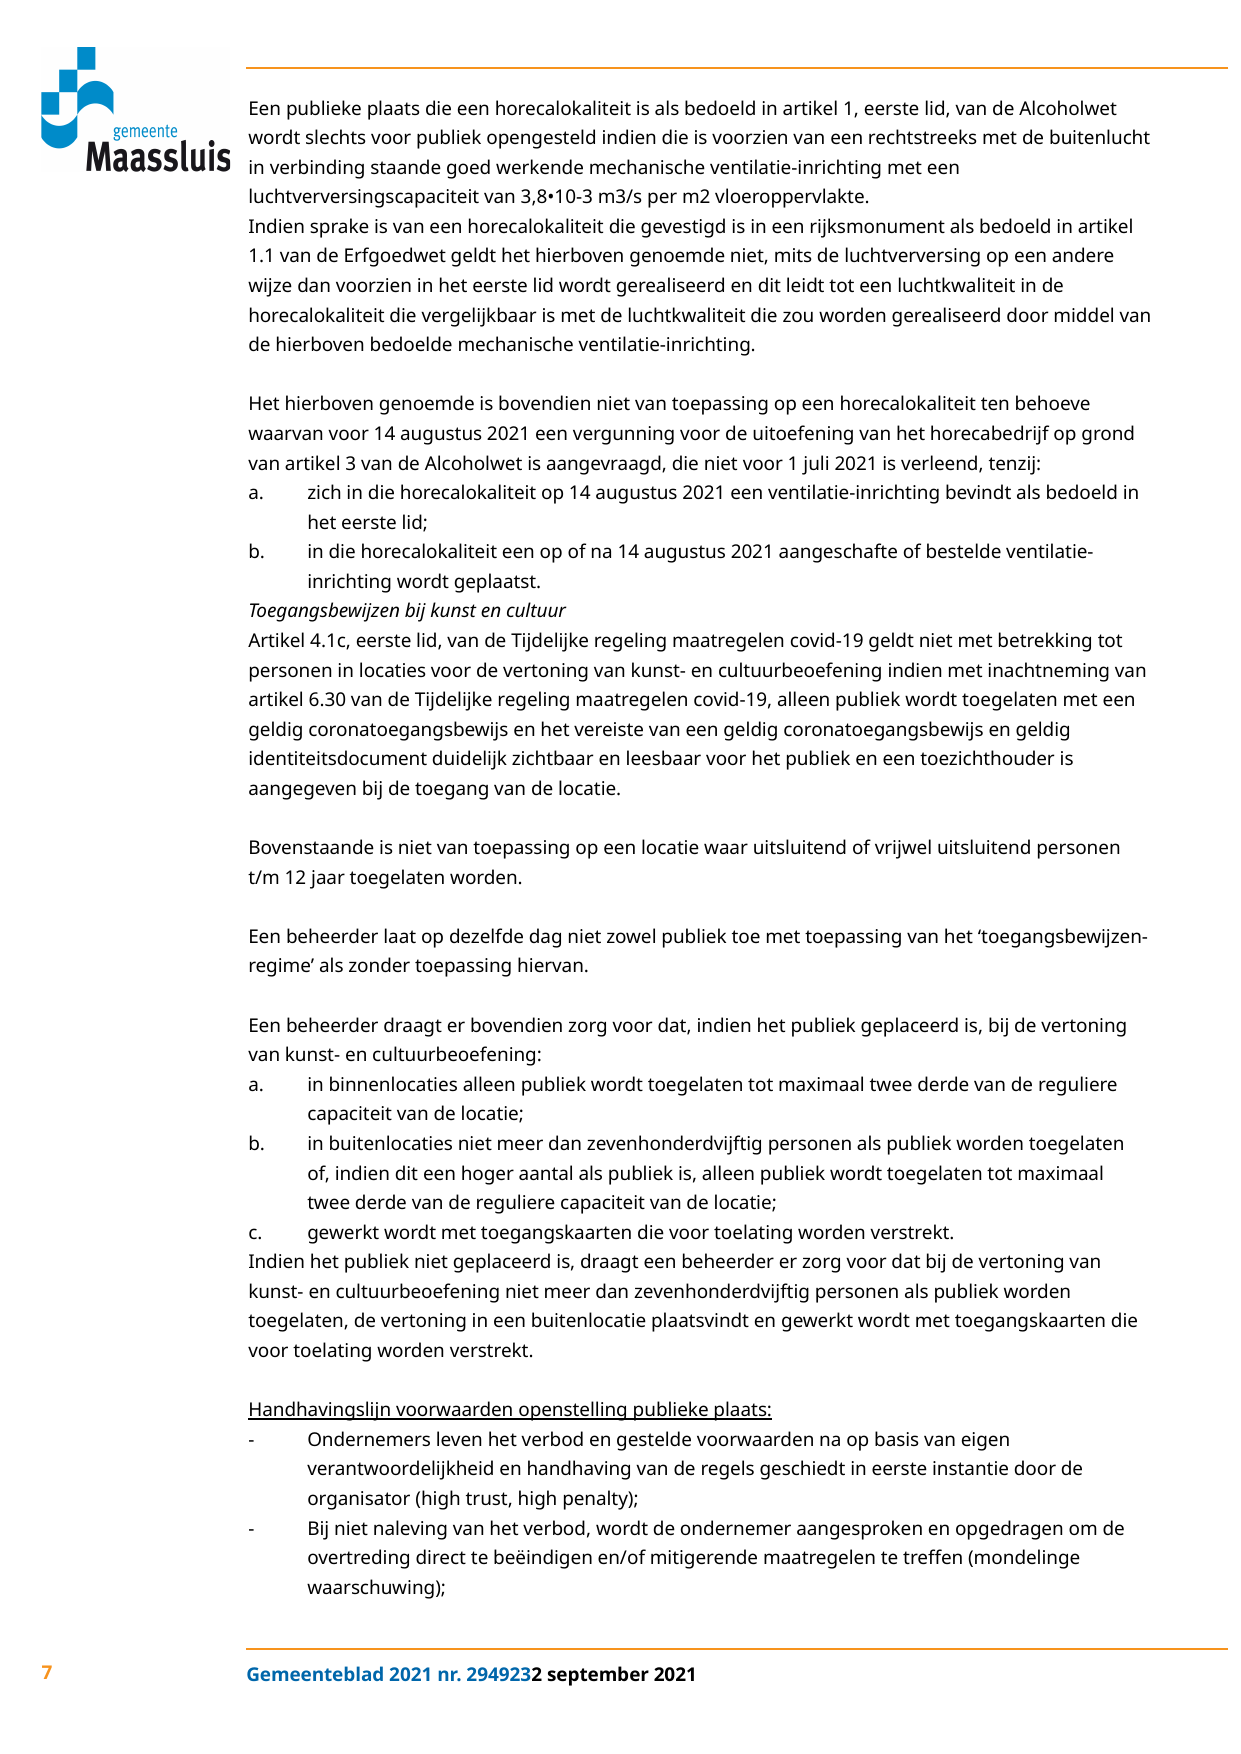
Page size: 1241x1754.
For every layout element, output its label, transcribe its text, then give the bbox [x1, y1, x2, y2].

text Een publieke plaats die een horecalokaliteit is als bedoeld in artikel 1, eerste lid, van de Alcoholwet wordt slechts voor publiek opengesteld indien die is voorzien van een rechtstreeks met de buitenlucht in verbinding staande goed werkende mechanische ventilatie-inrichting met een luchtverversingscapaciteit van 3,8•10-3 m3/s per m2 vloeroppervlakte. [248, 95, 1152, 209]
list in die horecalokaliteit een op of na 14 augustus 2021 aangeschafte of bestelde ventilatie-inrichting wordt geplaatst. [248, 538, 1152, 594]
text Het hierboven genoemde is bovendien niet van toepassing op een horecalokaliteit ten behoeve waarvan voor 14 augustus 2021 een vergunning voor de uitoefening van het horecabedrijf op grond van artikel 3 van de Alcoholwet is aangevraagd, die niet voor 1 juli 2021 is verleend, tenzij: [248, 391, 1152, 476]
text Een beheerder laat op dezelfde dag niet zowel publiek toe met toepassing van het ‘toegangsbewijzen-regime’ als zonder toepassing hiervan. [248, 923, 1152, 978]
list in buitenlocaties niet meer dan zevenhonderdvijftig personen als publiek worden toegelaten of, indien dit een hoger aantal als publiek is, alleen publiek wordt toegelaten tot maximaal twee derde van de reguliere capaciteit van de locatie; [248, 1130, 1152, 1215]
text Handhavingslijn voorwaarden openstelling publieke plaats: [248, 1396, 1152, 1422]
text Een beheerder draagt er bovendien zorg voor dat, indien het publiek geplaceerd is, bij de vertoning van kunst- en cultuurbeoefening: [248, 1012, 1152, 1067]
list in binnenlocaties alleen publiek wordt toegelaten tot maximaal twee derde van de reguliere capaciteit van de locatie; [248, 1071, 1152, 1126]
picture [41, 47, 231, 172]
text Bovenstaande is niet van toepassing op een locatie waar uitsluitend of vrijwel uitsluitend personen t/m 12 jaar toegelaten worden. [248, 834, 1152, 890]
text Artikel 4.1c, eerste lid, van de Tijdelijke regeling maatregelen covid-19 geldt niet met betrekking tot personen in locaties voor de vertoning van kunst- en cultuurbeoefening indien met inachtneming van artikel 6.30 van de Tijdelijke regeling maatregelen covid-19, alleen publiek wordt toegelaten met een geldig coronatoegangsbewijs en het vereiste van een geldig coronatoegangsbewijs en geldig identiteitsdocument duidelijk zichtbaar en leesbaar voor het publiek en een toezichthouder is aangegeven bij de toegang van de locatie. [248, 627, 1152, 801]
list gewerkt wordt met toegangskaarten die voor toelating worden verstrekt. [248, 1219, 1152, 1245]
list zich in die horecalokaliteit op 14 augustus 2021 een ventilatie-inrichting bevindt als bedoeld in het eerste lid; [248, 479, 1152, 535]
picture [41, 47, 77, 92]
list Ondernemers leven het verbod en gestelde voorwaarden na op basis van eigen verantwoordelijkheid en handhaving van de regels geschiedt in eerste instantie door de organisator (high trust, high penalty); [248, 1426, 1152, 1511]
text Indien sprake is van een horecalokaliteit die gevestigd is in een rijksmonument als bedoeld in artikel 1.1 van de Erfgoedwet geldt het hierboven genoemde niet, mits de luchtverversing op een andere wijze dan voorzien in het eerste lid wordt gerealiseerd en dit leidt tot een luchtkwaliteit in de horecalokaliteit die vergelijkbaar is met de luchtkwaliteit die zou worden gerealiseerd door middel van de hierboven bedoelde mechanische ventilatie-inrichting. [248, 213, 1152, 357]
text Indien het publiek niet geplaceerd is, draagt een beheerder er zorg voor dat bij de vertoning van kunst- en cultuurbeoefening niet meer dan zevenhonderdvijftig personen als publiek worden toegelaten, de vertoning in een buitenlocatie plaatsvindt en gewerkt wordt met toegangskaarten die voor toelating worden verstrekt. [248, 1248, 1152, 1363]
list Bij niet naleving van het verbod, wordt de ondernemer aangesproken en opgedragen om de overtreding direct te beëindigen en/of mitigerende maatregelen te treffen (mondelinge waarschuwing); [248, 1515, 1152, 1600]
text Toegangsbewijzen bij kunst en cultuur [248, 598, 1152, 623]
